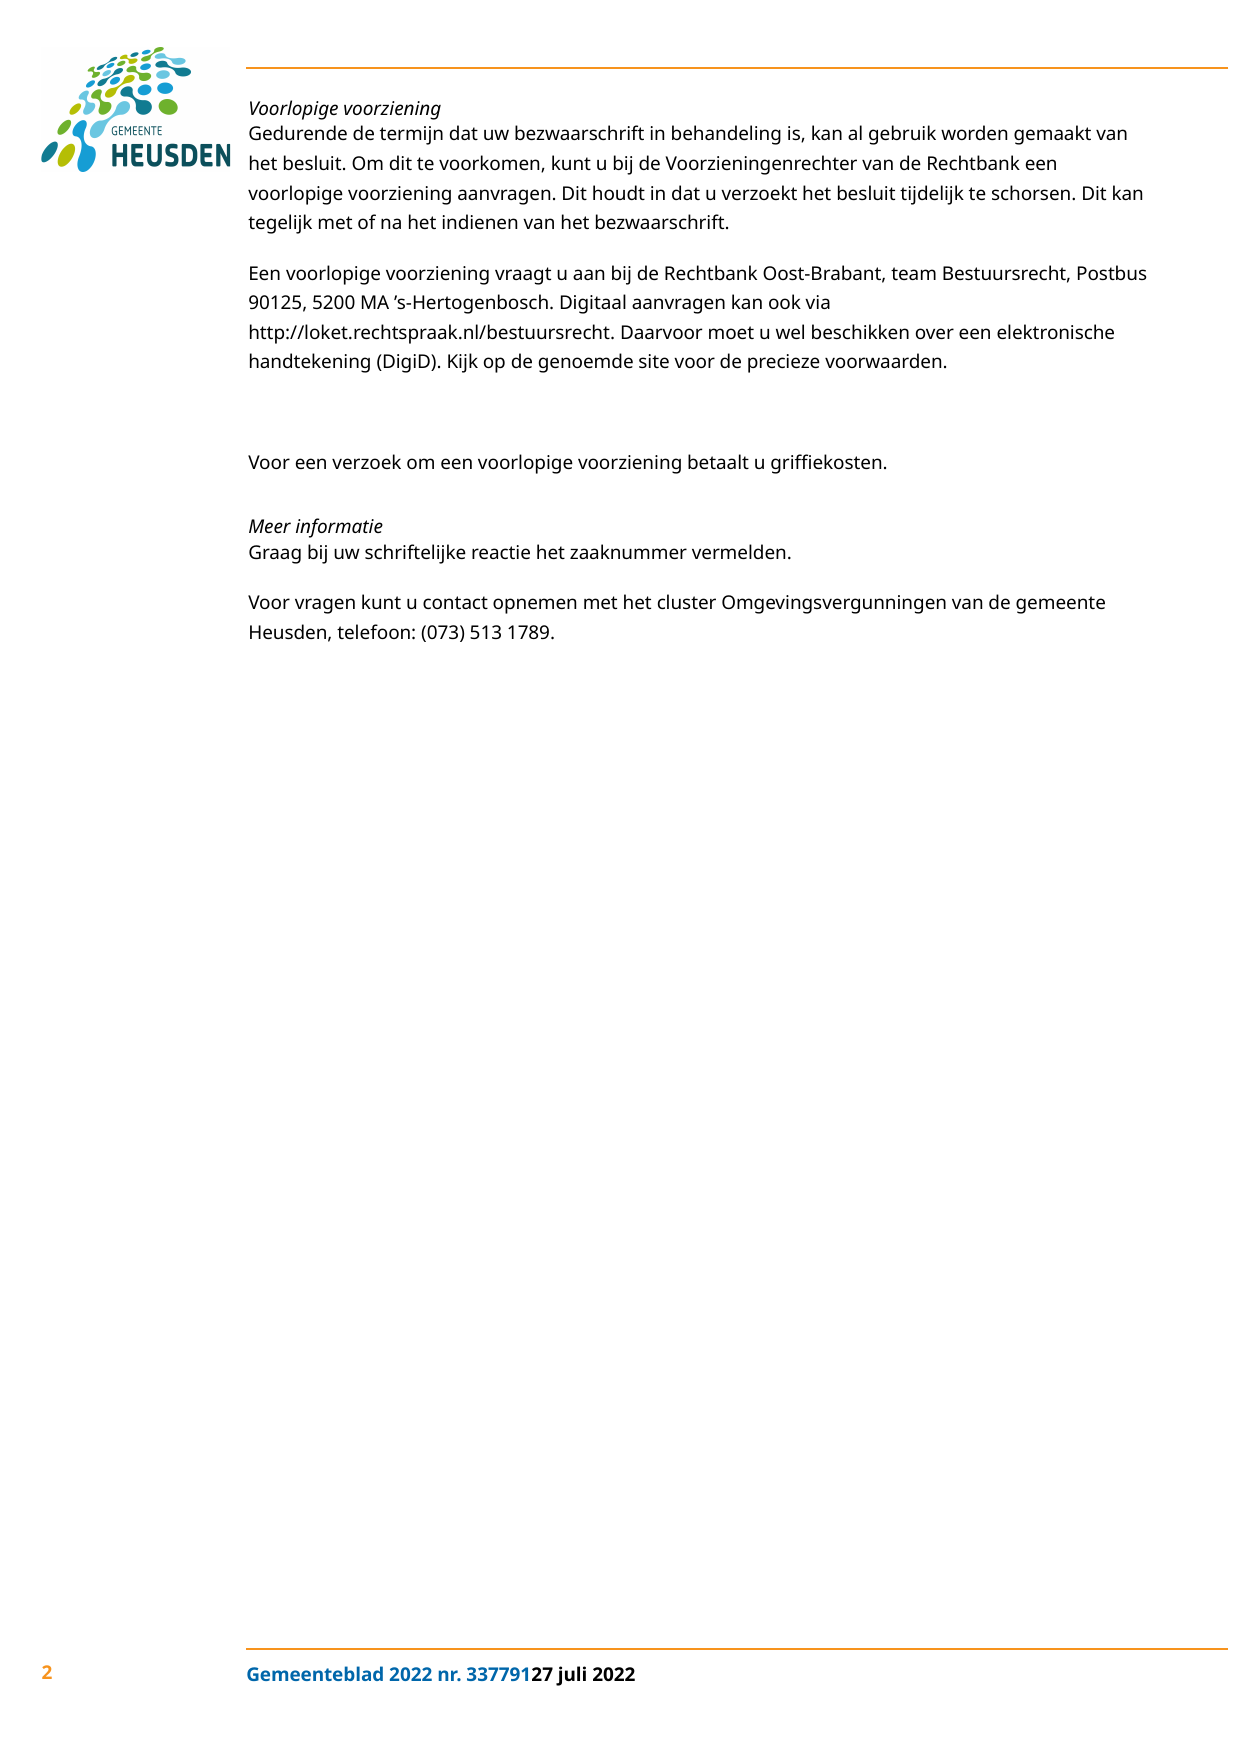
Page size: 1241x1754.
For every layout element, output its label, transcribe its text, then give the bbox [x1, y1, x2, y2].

text Graag bij uw schriftelijke reactie het zaaknummer vermelden. [248, 539, 1152, 565]
text Gedurende de termijn dat uw bezwaarschrift in behandeling is, kan al gebruik worden gemaakt van het besluit. Om dit te voorkomen, kunt u bij de Voorzieningenrechter van de Rechtbank een voorlopige voorziening aanvragen. Dit houdt in dat u verzoekt het besluit tijdelijk te schorsen. Dit kan tegelijk met of na het indienen van het bezwaarschrift. [248, 121, 1152, 235]
picture [41, 47, 231, 172]
text Een voorlopige voorziening vraagt u aan bij de Rechtbank Oost-Brabant, team Bestuursrecht, Postbus 90125, 5200 MA ’s-Hertogenbosch. Digitaal aanvragen kan ook via http://loket.rechtspraak.nl/bestuursrecht. Daarvoor moet u wel beschikken over een elektronische handtekening (DigiD). Kijk op de genoemde site voor de precieze voorwaarden. [248, 260, 1152, 374]
text Voorlopige voorziening [248, 95, 1152, 121]
text Voor vragen kunt u contact opnemen met het cluster Omgevingsvergunningen van de gemeente Heusden, telefoon: (073) 513 1789. [248, 589, 1152, 645]
text Voor een verzoek om een voorlopige voorziening betaalt u griffiekosten. [248, 449, 1152, 475]
text Meer informatie [248, 513, 1152, 539]
